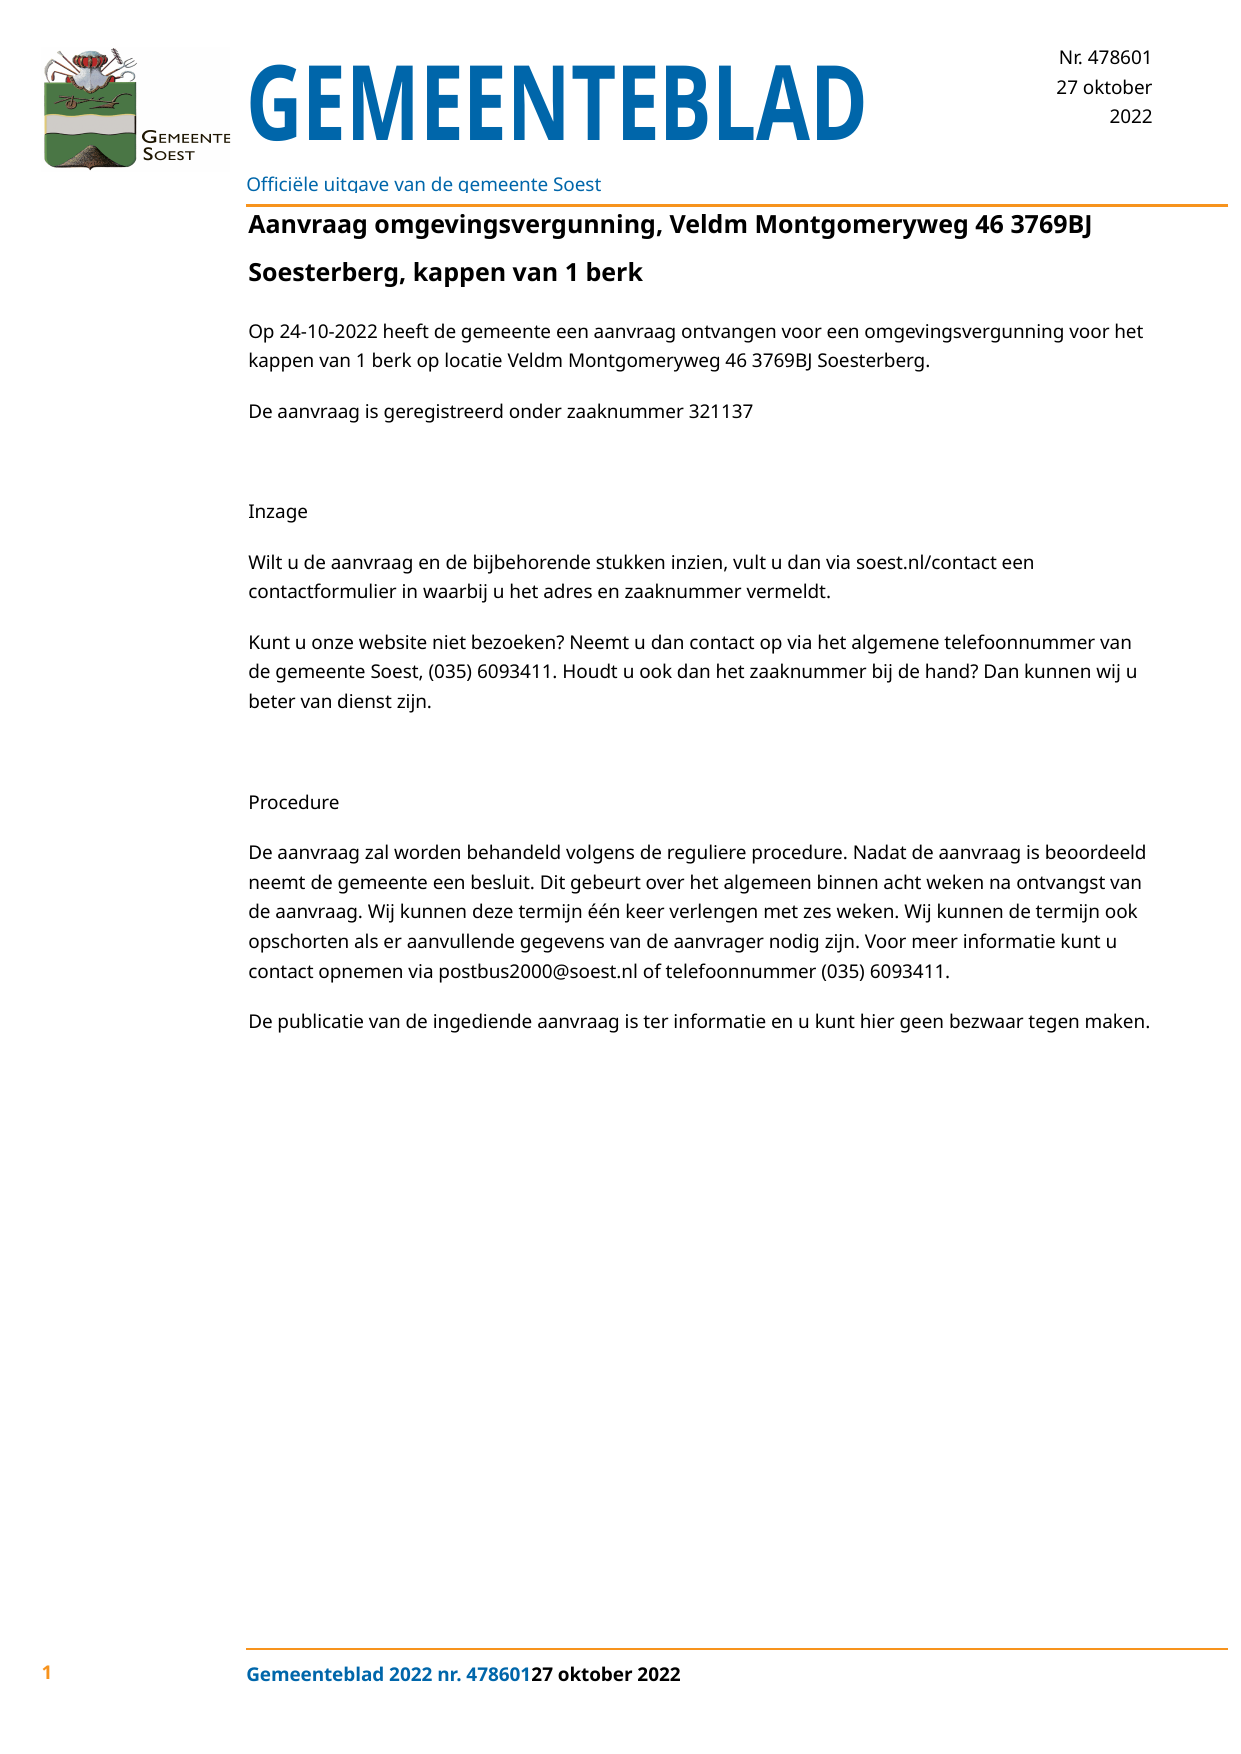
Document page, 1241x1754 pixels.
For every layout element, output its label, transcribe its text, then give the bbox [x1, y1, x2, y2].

text Inzage [248, 499, 1152, 524]
text De aanvraag zal worden behandeld volgens de reguliere procedure. Nadat de aanvraag is beoordeeld neemt de gemeente een besluit. Dit gebeurt over het algemeen binnen acht weken na ontvangst van de aanvraag. Wij kunnen deze termijn één keer verlengen met zes weken. Wij kunnen de termijn ook opschorten als er aanvullende gegevens van de aanvrager nodig zijn. Voor meer informatie kunt u contact opnemen via postbus2000@soest.nl of telefoonnummer (035) 6093411. [248, 839, 1152, 984]
text Wilt u de aanvraag en de bijbehorende stukken inzien, vult u dan via soest.nl/contact een contactformulier in waarbij u het adres en zaaknummer vermeldt. [248, 549, 1152, 604]
text Op 24-10-2022 heeft de gemeente een aanvraag ontvangen voor een omgevingsvergunning voor het kappen van 1 berk op locatie Veldm Montgomeryweg 46 3769BJ Soesterberg. [248, 318, 1152, 373]
text Kunt u onze website niet bezoeken? Neemt u dan contact op via het algemene telefoonnummer van de gemeente Soest, (035) 6093411. Houdt u ook dan het zaaknummer bij de hand? Dan kunnen wij u beter van dienst zijn. [248, 629, 1152, 714]
text De publicatie van de ingediende aanvraag is ter informatie en u kunt hier geen bezwaar tegen maken. [248, 1008, 1152, 1034]
text De aanvraag is geregistreerd onder zaaknummer 321137 [248, 398, 1152, 424]
picture [41, 47, 231, 172]
text Aanvraag omgevingsvergunning, Veldm Montgomeryweg 46 3769BJ Soesterberg, kappen van 1 berk [248, 207, 1152, 288]
text Procedure [248, 789, 1152, 815]
